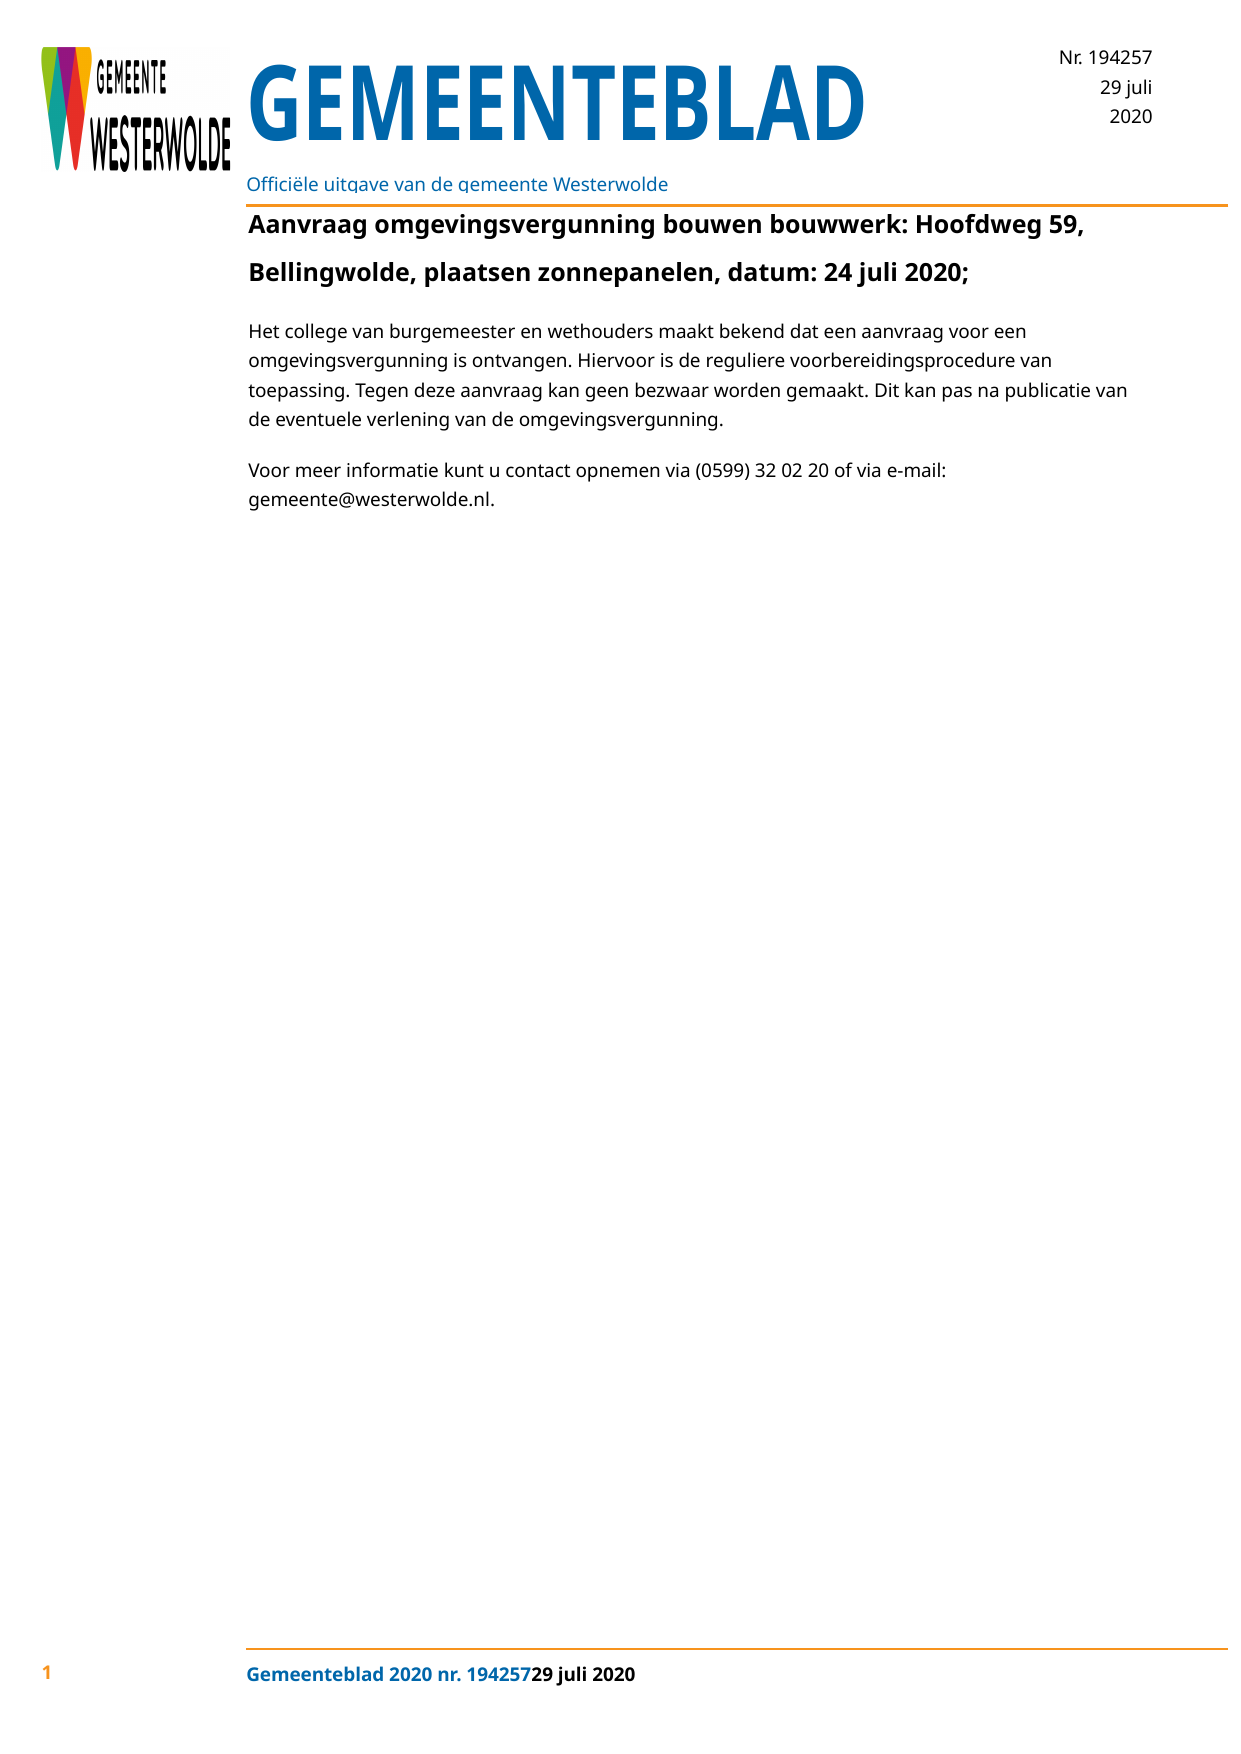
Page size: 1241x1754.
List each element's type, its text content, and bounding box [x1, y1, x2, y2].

picture [41, 47, 231, 172]
text Voor meer informatie kunt u contact opnemen via (0599) 32 02 20 of via e-mail: gemeente@westerwolde.nl. [248, 457, 1152, 512]
text Aanvraag omgevingsvergunning bouwen bouwwerk: Hoofdweg 59, Bellingwolde, plaatsen zonnepanelen, datum: 24 juli 2020; [248, 207, 1152, 288]
text Het college van burgemeester en wethouders maakt bekend dat een aanvraag voor een omgevingsvergunning is ontvangen. Hiervoor is de reguliere voorbereidingsprocedure van toepassing. Tegen deze aanvraag kan geen bezwaar worden gemaakt. Dit kan pas na publicatie van de eventuele verlening van de omgevingsvergunning. [248, 318, 1152, 432]
